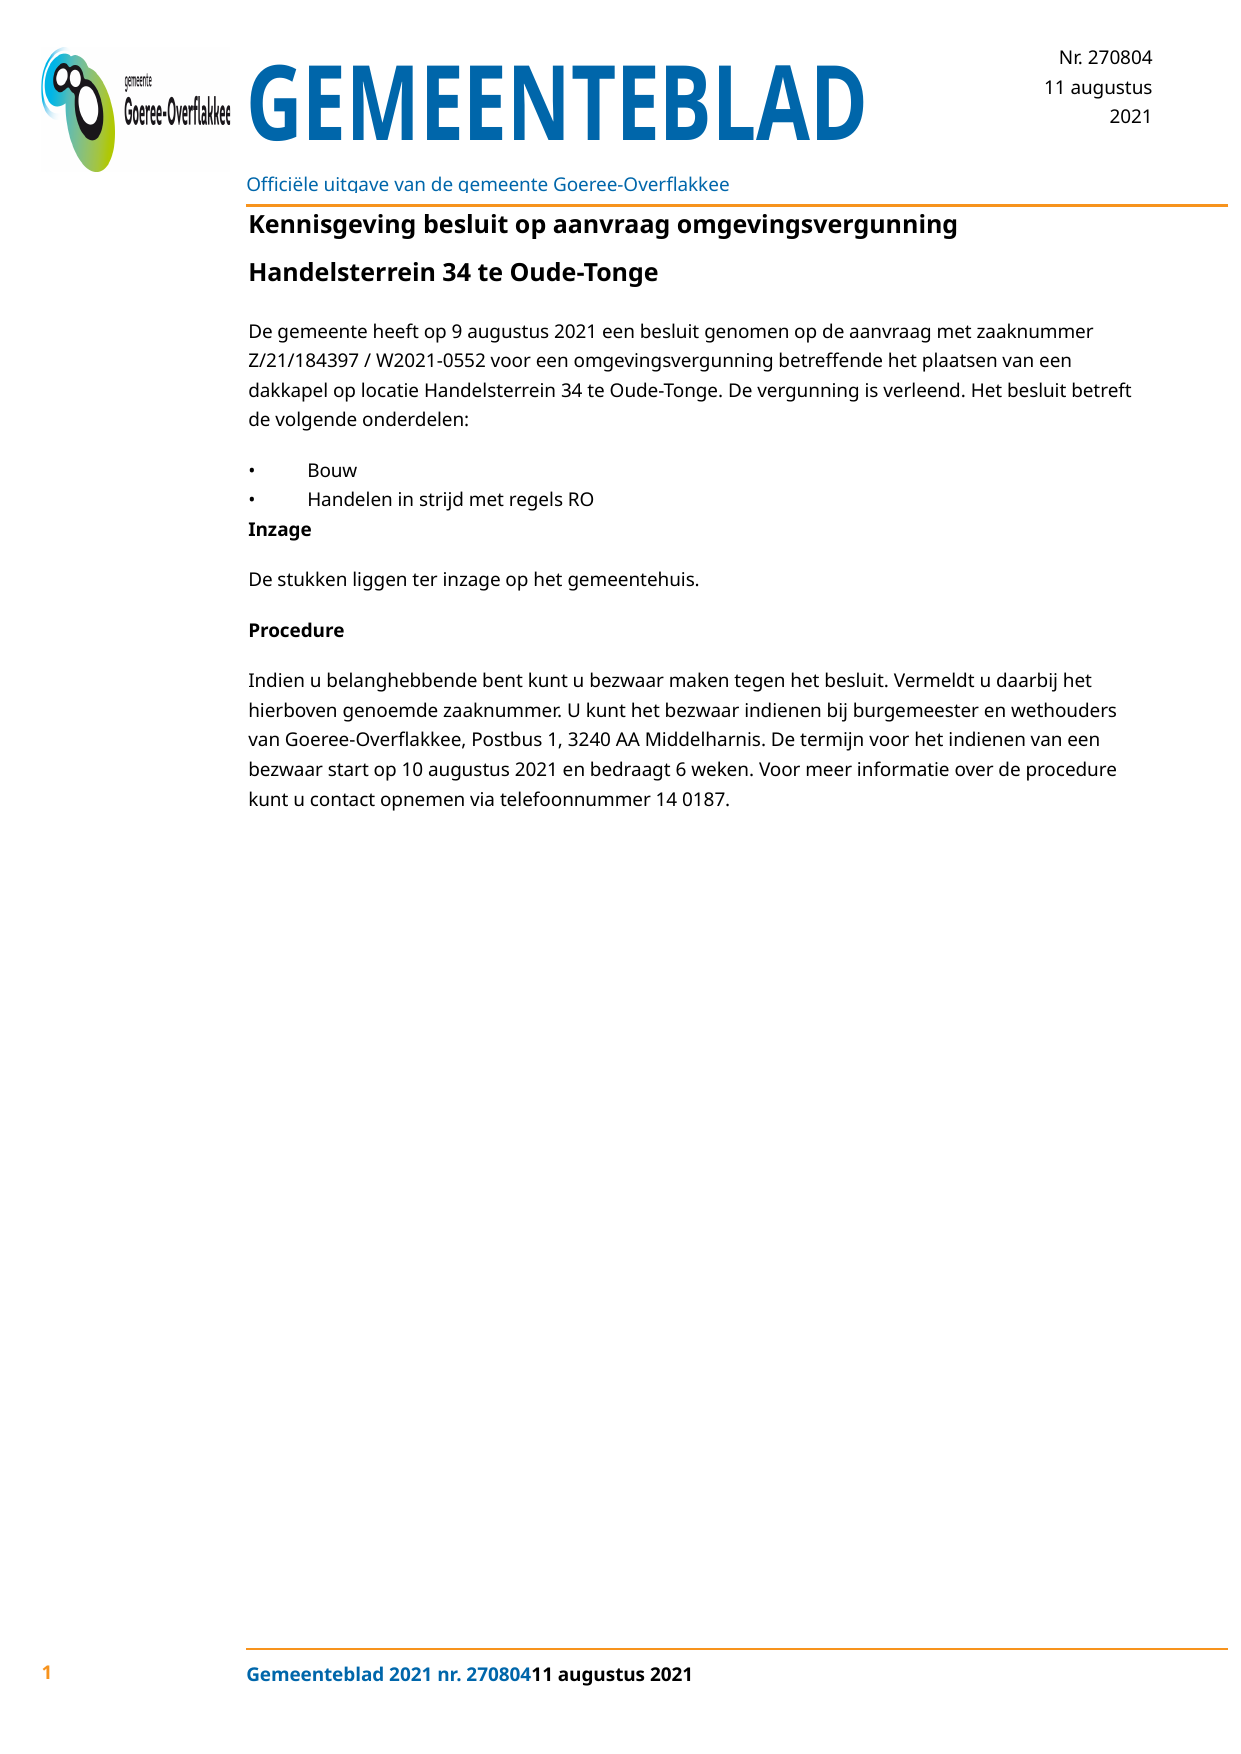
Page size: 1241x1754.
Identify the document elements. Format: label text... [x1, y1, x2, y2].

text Indien u belanghebbende bent kunt u bezwaar maken tegen het besluit. Vermeldt u daarbij het hierboven genoemde zaaknummer. U kunt het bezwaar indienen bij burgemeester en wethouders van Goeree-Overflakkee, Postbus 1, 3240 AA Middelharnis. De termijn voor het indienen van een bezwaar start op 10 augustus 2021 en bedraagt 6 weken. Voor meer informatie over de procedure kunt u contact opnemen via telefoonnummer 14 0187. [248, 667, 1152, 812]
text Inzage [248, 516, 1152, 542]
picture [41, 47, 231, 172]
text De gemeente heeft op 9 augustus 2021 een besluit genomen op de aanvraag met zaaknummer Z/21/184397 / W2021-0552 voor een omgevingsvergunning betreffende het plaatsen van een dakkapel op locatie Handelsterrein 34 te Oude-Tonge. De vergunning is verleend. Het besluit betreft de volgende onderdelen: [248, 318, 1152, 432]
text De stukken liggen ter inzage op het gemeentehuis. [248, 567, 1152, 592]
text Kennisgeving besluit op aanvraag omgevingsvergunning Handelsterrein 34 te Oude-Tonge [248, 207, 1152, 288]
text Procedure [248, 617, 1152, 643]
list Bouw [248, 457, 1152, 483]
list Handelen in strijd met regels RO [248, 487, 1152, 512]
